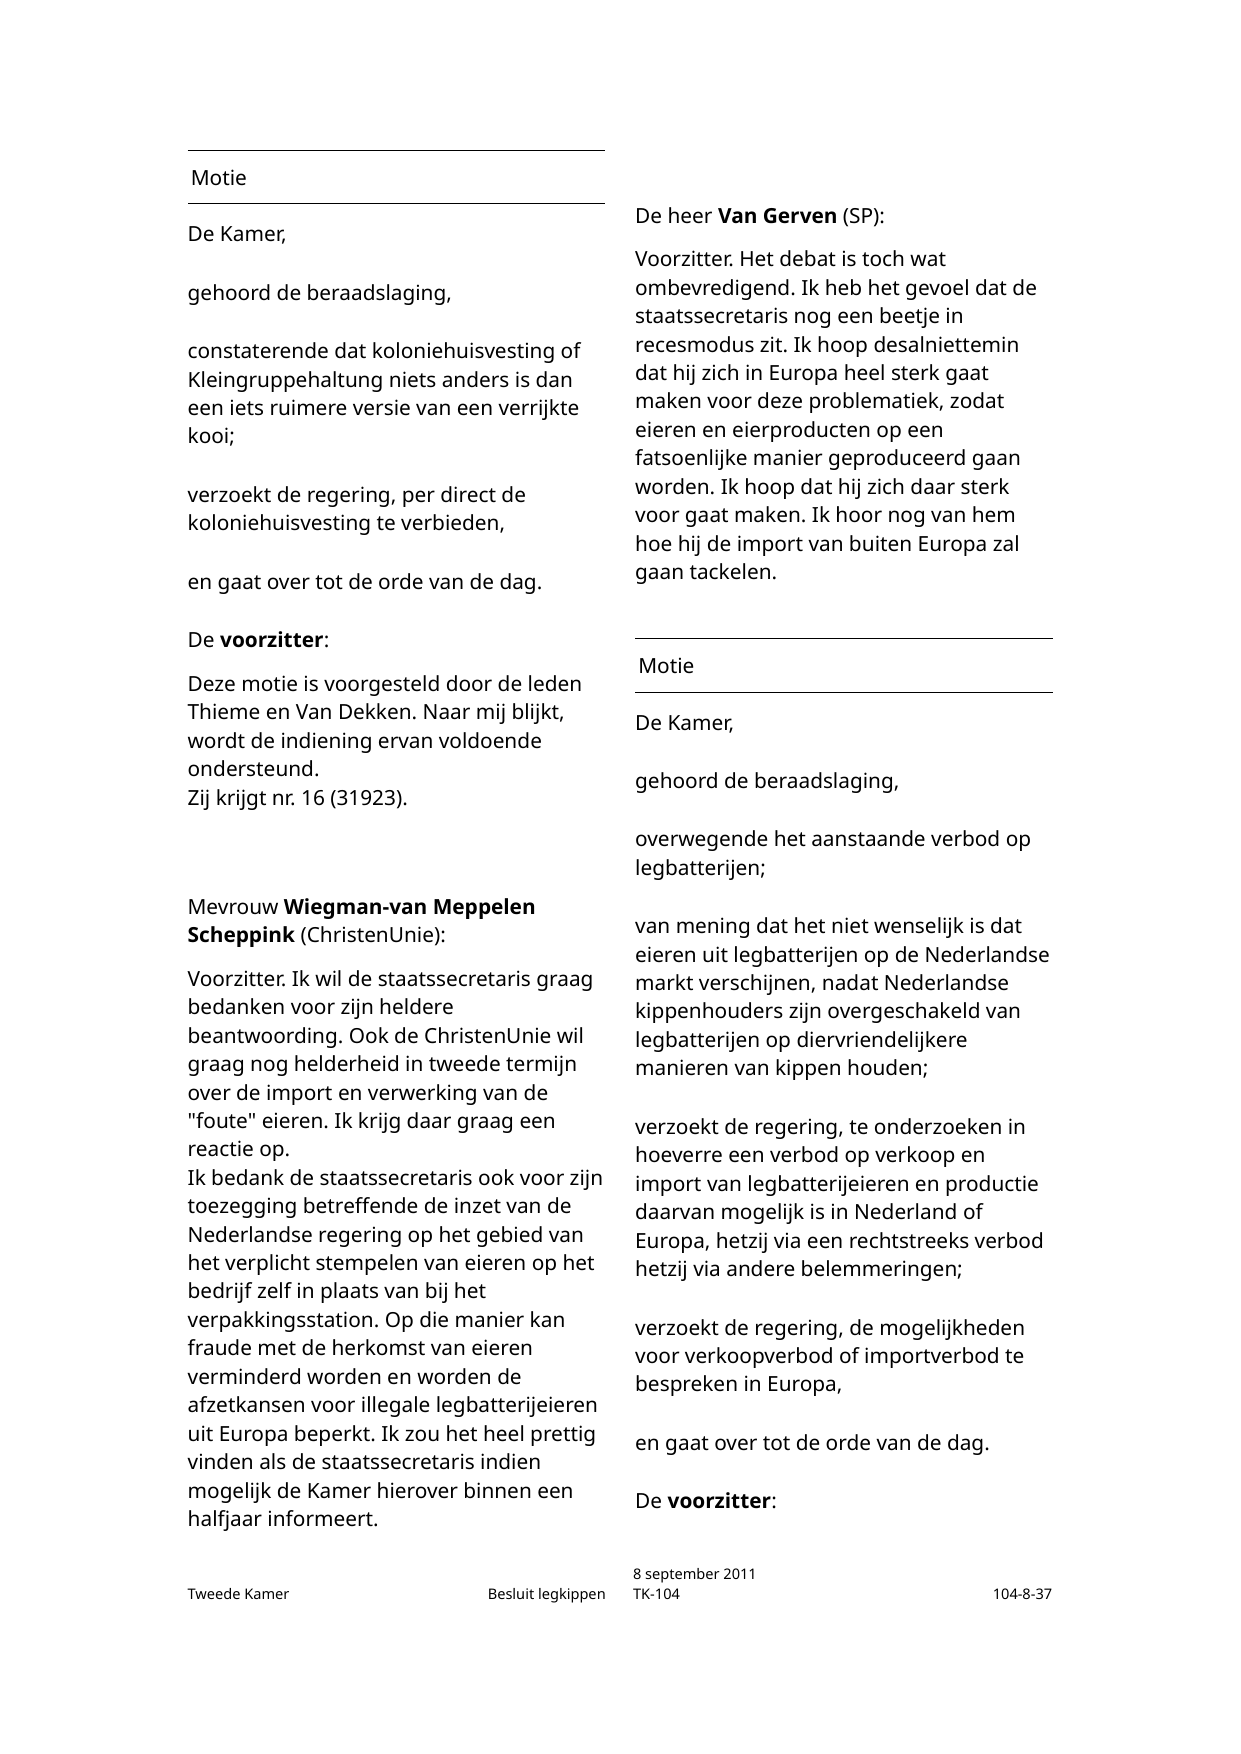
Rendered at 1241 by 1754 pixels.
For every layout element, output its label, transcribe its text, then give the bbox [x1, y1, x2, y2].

text Voorzitter. Ik wil de staatssecretaris graag bedanken voor zijn heldere beantwoording. Ook de ChristenUnie wil graag nog helderheid in tweede termijn over de import en verwerking van de "foute" eieren. Ik krijg daar graag een reactie op. [187, 964, 605, 1163]
text constaterende dat koloniehuisvesting of Kleingruppehaltung niets anders is dan een iets ruimere versie van een verrijkte kooi; [187, 336, 605, 450]
text De Kamer, [187, 219, 605, 248]
text De voorzitter: [635, 1486, 1053, 1515]
text Deze motie is voorgesteld door de leden Thieme en Van Dekken. Naar mij blijkt, wordt de indiening ervan voldoende ondersteund. [187, 669, 605, 783]
text Voorzitter. Het debat is toch wat ombevredigend. Ik heb het gevoel dat de staatssecretaris nog een beetje in recesmodus zit. Ik hoop desalniettemin dat hij zich in Europa heel sterk gaat maken voor deze problematiek, zodat eieren en eierproducten op een fatsoenlijke manier geproduceerd gaan worden. Ik hoop dat hij zich daar sterk voor gaat maken. Ik hoor nog van hem hoe hij de import van buiten Europa zal gaan tackelen. [635, 244, 1053, 586]
text Mevrouw Wiegman-van Meppelen Scheppink (ChristenUnie): [187, 892, 605, 949]
text van mening dat het niet wenselijk is dat eieren uit legbatterijen op de Nederlandse markt verschijnen, nadat Nederlandse kippenhouders zijn overgeschakeld van legbatterijen op diervriendelijkere manieren van kippen houden; [635, 911, 1053, 1082]
text verzoekt de regering, per direct de koloniehuisvesting te verbieden, [187, 480, 605, 537]
text  [635, 150, 1053, 178]
text  [187, 841, 605, 869]
text overwegende het aanstaande verbod op legbatterijen; [635, 824, 1053, 881]
subtitle Motie [635, 639, 1053, 692]
text Zij krijgt nr. 16 (31923). [187, 783, 605, 811]
text gehoord de beraadslaging, [635, 766, 1053, 794]
subtitle Motie [187, 151, 605, 204]
text verzoekt de regering, de mogelijkheden voor verkoopverbod of importverbod te bespreken in Europa, [635, 1313, 1053, 1398]
text Ik bedank de staatssecretaris ook voor zijn toezegging betreffende de inzet van de Nederlandse regering op het gebied van het verplicht stempelen van eieren op het bedrijf zelf in plaats van bij het verpakkingsstation. Op die manier kan fraude met de herkomst van eieren verminderd worden en worden de afzetkansen voor illegale legbatterijeieren uit Europa beperkt. Ik zou het heel prettig vinden als de staatssecretaris indien mogelijk de Kamer hierover binnen een halfjaar informeert. [187, 1163, 605, 1533]
text De voorzitter: [187, 625, 605, 654]
text De heer Van Gerven (SP): [635, 201, 1053, 229]
text gehoord de beraadslaging, [187, 278, 605, 306]
text en gaat over tot de orde van de dag. [187, 567, 605, 595]
text De Kamer, [635, 708, 1053, 736]
text en gaat over tot de orde van de dag. [635, 1428, 1053, 1456]
text verzoekt de regering, te onderzoeken in hoeverre een verbod op verkoop en import van legbatterijeieren en productie daarvan mogelijk is in Nederland of Europa, hetzij via een rechtstreeks verbod hetzij via andere belemmeringen; [635, 1112, 1053, 1283]
